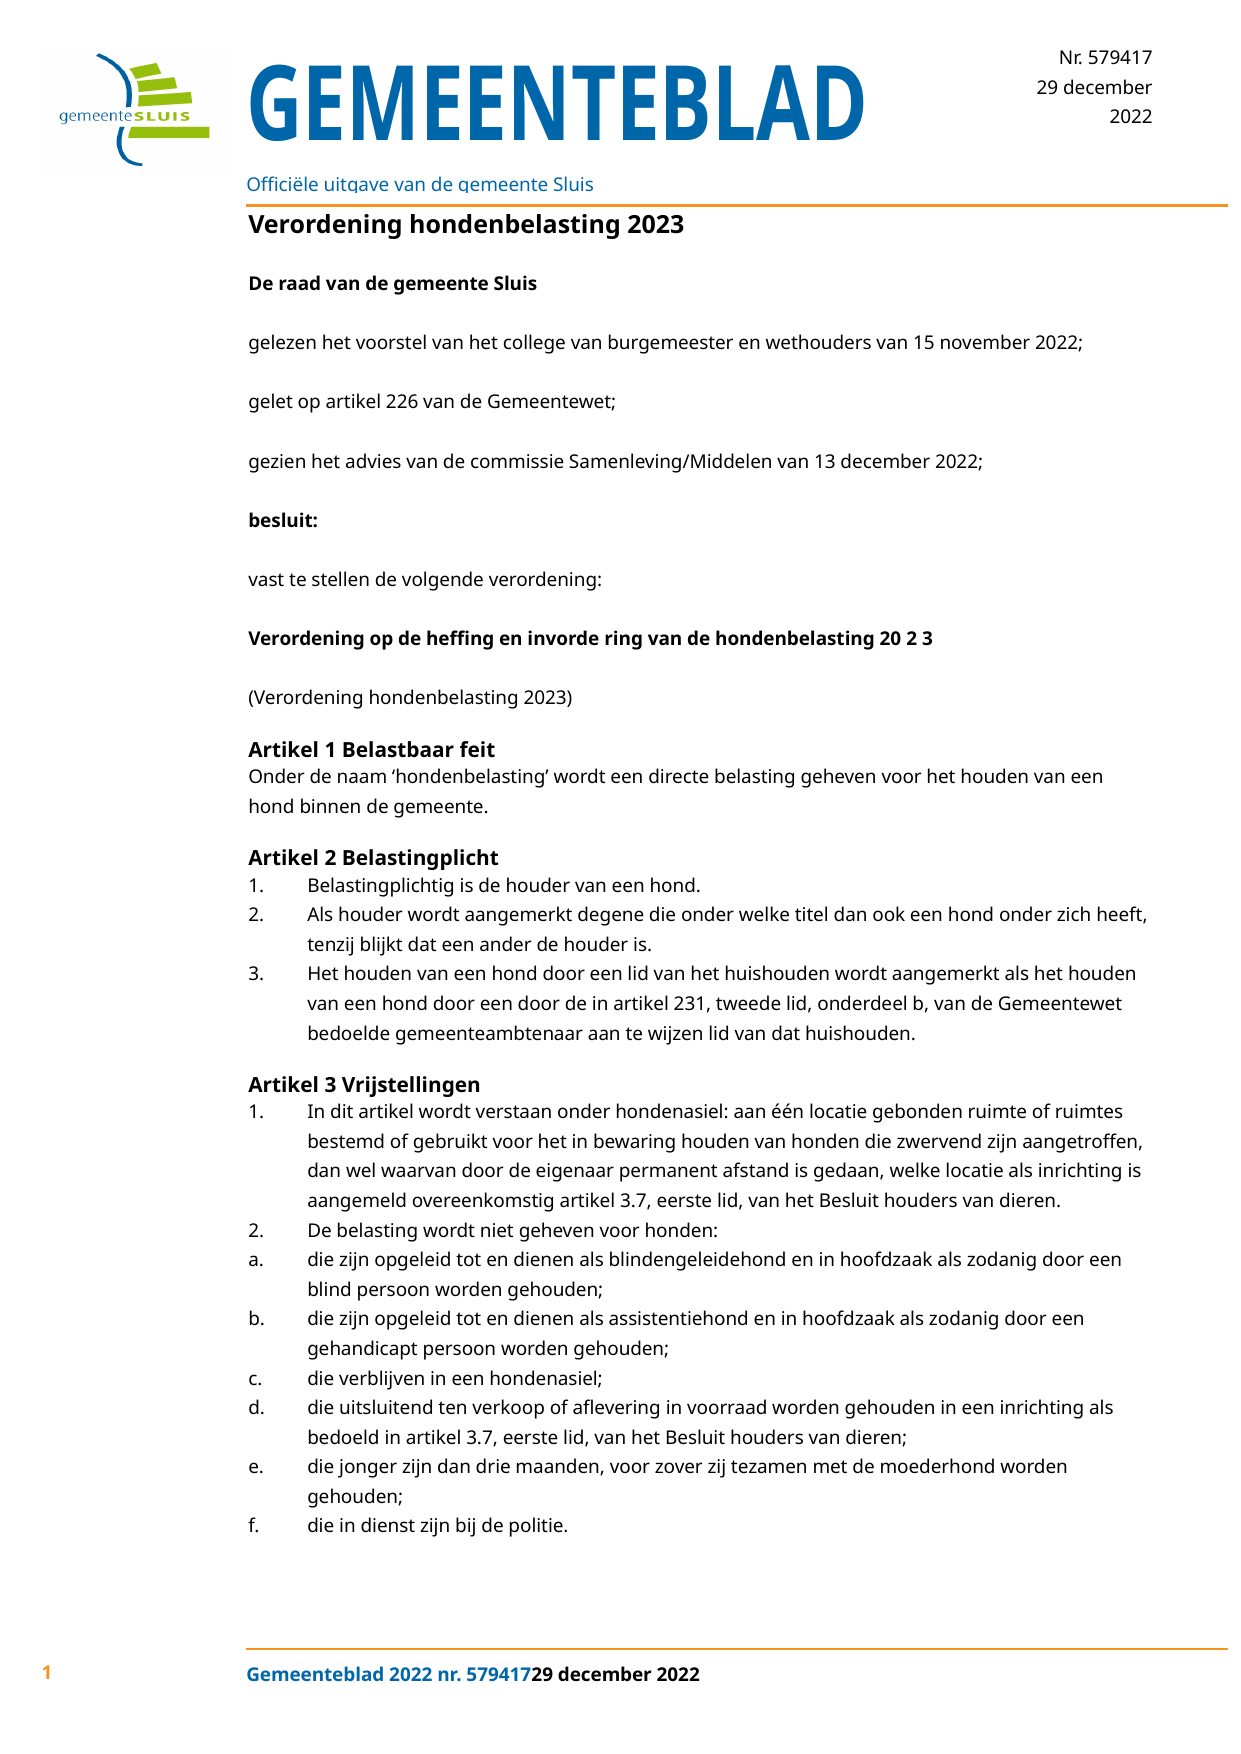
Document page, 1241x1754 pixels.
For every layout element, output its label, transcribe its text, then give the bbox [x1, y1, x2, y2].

text gelet op artikel 226 van de Gemeentewet; [248, 389, 1152, 414]
text Artikel 2 Belastingplicht [248, 843, 1152, 872]
text Verordening hondenbelasting 2023 [248, 207, 1152, 241]
list die verblijven in een hondenasiel; [248, 1365, 1152, 1391]
list die jonger zijn dan drie maanden, voor zover zij tezamen met de moederhond worden gehouden; [248, 1453, 1152, 1509]
text Onder de naam ‘hondenbelasting’ wordt een directe belasting geheven voor het houden van een hond binnen de gemeente. [248, 763, 1152, 819]
text gezien het advies van de commissie Samenleving/Middelen van 13 december 2022; [248, 448, 1152, 473]
list Belastingplichtig is de houder van een hond. [248, 872, 1152, 897]
list die uitsluitend ten verkoop of aflevering in voorraad worden gehouden in een inrichting als bedoeld in artikel 3.7, eerste lid, van het Besluit houders van dieren; [248, 1394, 1152, 1450]
list Als houder wordt aangemerkt degene die onder welke titel dan ook een hond onder zich heeft, tenzij blijkt dat een ander de houder is. [248, 901, 1152, 957]
list In dit artikel wordt verstaan onder hondenasiel: aan één locatie gebonden ruimte of ruimtes bestemd of gebruikt voor het in bewaring houden van honden die zwervend zijn aangetroffen, dan wel waarvan door de eigenaar permanent afstand is gedaan, welke locatie als inrichting is aangemeld overeenkomstig artikel 3.7, eerste lid, van het Besluit houders van dieren. [248, 1098, 1152, 1213]
text Artikel 1 Belastbaar feit [248, 735, 1152, 763]
text (Verordening hondenbelasting 2023) [248, 684, 1152, 710]
list die zijn opgeleid tot en dienen als blindengeleidehond en in hoofdzaak als zodanig door een blind persoon worden gehouden; [248, 1246, 1152, 1302]
text Artikel 3 Vrijstellingen [248, 1070, 1152, 1098]
list De belasting wordt niet geheven voor honden: [248, 1217, 1152, 1243]
list Het houden van een hond door een lid van het huishouden wordt aangemerkt als het houden van een hond door een door de in artikel 231, tweede lid, onderdeel b, van de Gemeentewet bedoelde gemeenteambtenaar aan te wijzen lid van dat huishouden. [248, 961, 1152, 1045]
picture [41, 47, 231, 172]
text Verordening op de heffing en invorde ring van de hondenbelasting 20 2 3 [248, 625, 1152, 651]
text vast te stellen de volgende verordening: [248, 566, 1152, 592]
list die in dienst zijn bij de politie. [248, 1513, 1152, 1538]
text besluit: [248, 507, 1152, 533]
text gelezen het voorstel van het college van burgemeester en wethouders van 15 november 2022; [248, 329, 1152, 355]
list die zijn opgeleid tot en dienen als assistentiehond en in hoofdzaak als zodanig door een gehandicapt persoon worden gehouden; [248, 1306, 1152, 1361]
text De raad van de gemeente Sluis [248, 270, 1152, 296]
